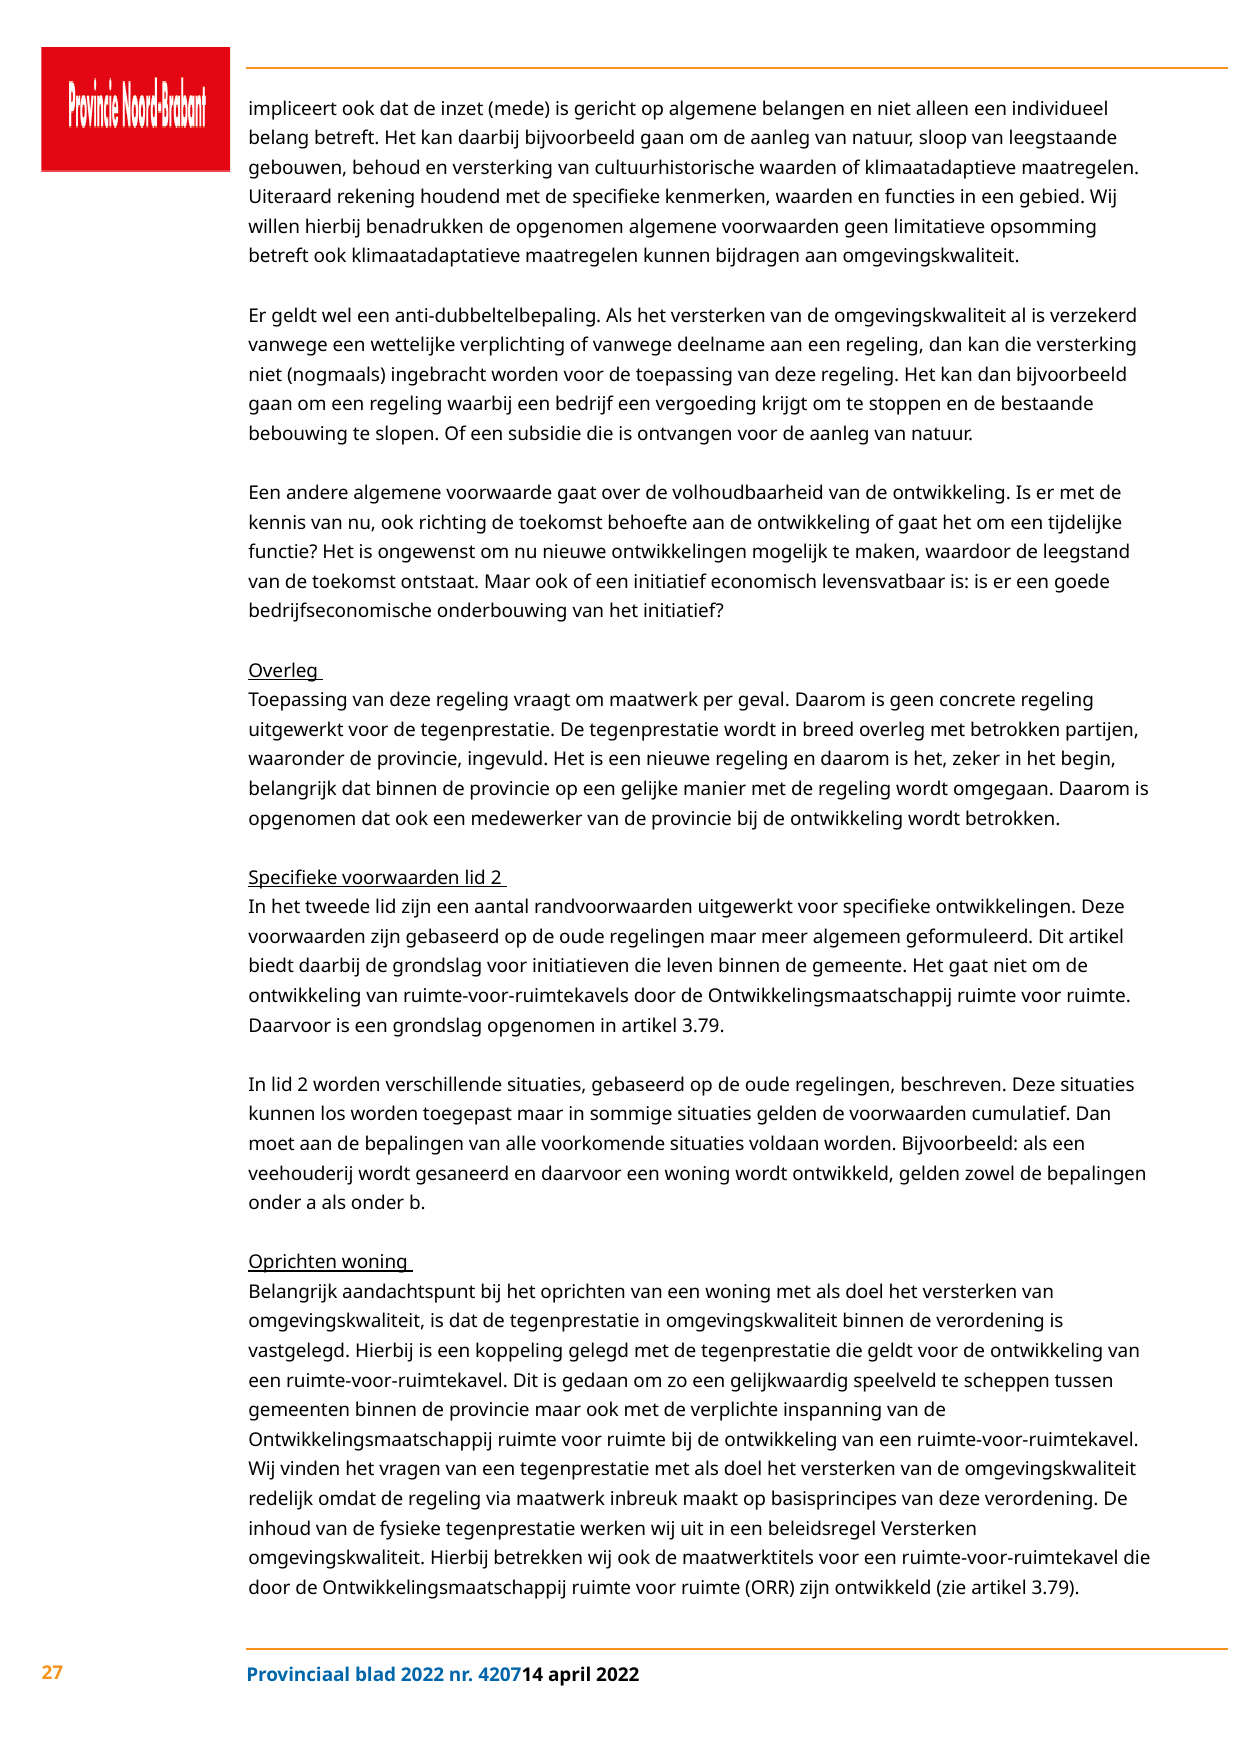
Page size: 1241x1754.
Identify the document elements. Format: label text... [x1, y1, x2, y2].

text Een andere algemene voorwaarde gaat over de volhoudbaarheid van de ontwikkeling. Is er met de kennis van nu, ook richting de toekomst behoefte aan de ontwikkeling of gaat het om een tijdelijke functie? Het is ongewenst om nu nieuwe ontwikkelingen mogelijk te maken, waardoor de leegstand van de toekomst ontstaat. Maar ook of een initiatief economisch levensvatbaar is: is er een goede bedrijfseconomische onderbouwing van het initiatief? [248, 479, 1152, 623]
text Toepassing van deze regeling vraagt om maatwerk per geval. Daarom is geen concrete regeling uitgewerkt voor de tegenprestatie. De tegenprestatie wordt in breed overleg met betrokken partijen, waaronder de provincie, ingevuld. Het is een nieuwe regeling en daarom is het, zeker in het begin, belangrijk dat binnen de provincie op een gelijke manier met de regeling wordt omgegaan. Daarom is opgenomen dat ook een medewerker van de provincie bij de ontwikkeling wordt betrokken. [248, 686, 1152, 831]
text Oprichten woning [248, 1248, 1152, 1274]
text In het tweede lid zijn een aantal randvoorwaarden uitgewerkt voor specifieke ontwikkelingen. Deze voorwaarden zijn gebaseerd op de oude regelingen maar meer algemeen geformuleerd. Dit artikel biedt daarbij de grondslag voor initiatieven die leven binnen de gemeente. Het gaat niet om de ontwikkeling van ruimte-voor-ruimtekavels door de Ontwikkelingsmaatschappij ruimte voor ruimte. Daarvoor is een grondslag opgenomen in artikel 3.79. [248, 893, 1152, 1038]
text Er geldt wel een anti-dubbeltelbepaling. Als het versterken van de omgevingskwaliteit al is verzekerd vanwege een wettelijke verplichting of vanwege deelname aan een regeling, dan kan die versterking niet (nogmaals) ingebracht worden voor de toepassing van deze regeling. Het kan dan bijvoorbeeld gaan om een regeling waarbij een bedrijf een vergoeding krijgt om te stoppen en de bestaande bebouwing te slopen. Of een subsidie die is ontvangen voor de aanleg van natuur. [248, 302, 1152, 446]
text Specifieke voorwaarden lid 2 [248, 864, 1152, 890]
text Overleg [248, 657, 1152, 683]
text impliceert ook dat de inzet (mede) is gericht op algemene belangen en niet alleen een individueel belang betreft. Het kan daarbij bijvoorbeeld gaan om de aanleg van natuur, sloop van leegstaande gebouwen, behoud en versterking van cultuurhistorische waarden of klimaatadaptieve maatregelen. Uiteraard rekening houdend met de specifieke kenmerken, waarden en functies in een gebied. Wij willen hierbij benadrukken de opgenomen algemene voorwaarden geen limitatieve opsomming betreft ook klimaatadaptatieve maatregelen kunnen bijdragen aan omgevingskwaliteit. [248, 95, 1152, 268]
picture [41, 47, 231, 172]
text Belangrijk aandachtspunt bij het oprichten van een woning met als doel het versterken van omgevingskwaliteit, is dat de tegenprestatie in omgevingskwaliteit binnen de verordening is vastgelegd. Hierbij is een koppeling gelegd met de tegenprestatie die geldt voor de ontwikkeling van een ruimte-voor-ruimtekavel. Dit is gedaan om zo een gelijkwaardig speelveld te scheppen tussen gemeenten binnen de provincie maar ook met de verplichte inspanning van de Ontwikkelingsmaatschappij ruimte voor ruimte bij de ontwikkeling van een ruimte-voor-ruimtekavel. Wij vinden het vragen van een tegenprestatie met als doel het versterken van de omgevingskwaliteit redelijk omdat de regeling via maatwerk inbreuk maakt op basisprincipes van deze verordening. De inhoud van de fysieke tegenprestatie werken wij uit in een beleidsregel Versterken omgevingskwaliteit. Hierbij betrekken wij ook de maatwerktitels voor een ruimte-voor-ruimtekavel die door de Ontwikkelingsmaatschappij ruimte voor ruimte (ORR) zijn ontwikkeld (zie artikel 3.79). [248, 1278, 1152, 1600]
text In lid 2 worden verschillende situaties, gebaseerd op de oude regelingen, beschreven. Deze situaties kunnen los worden toegepast maar in sommige situaties gelden de voorwaarden cumulatief. Dan moet aan de bepalingen van alle voorkomende situaties voldaan worden. Bijvoorbeeld: als een veehouderij wordt gesaneerd en daarvoor een woning wordt ontwikkeld, gelden zowel de bepalingen onder a als onder b. [248, 1071, 1152, 1215]
